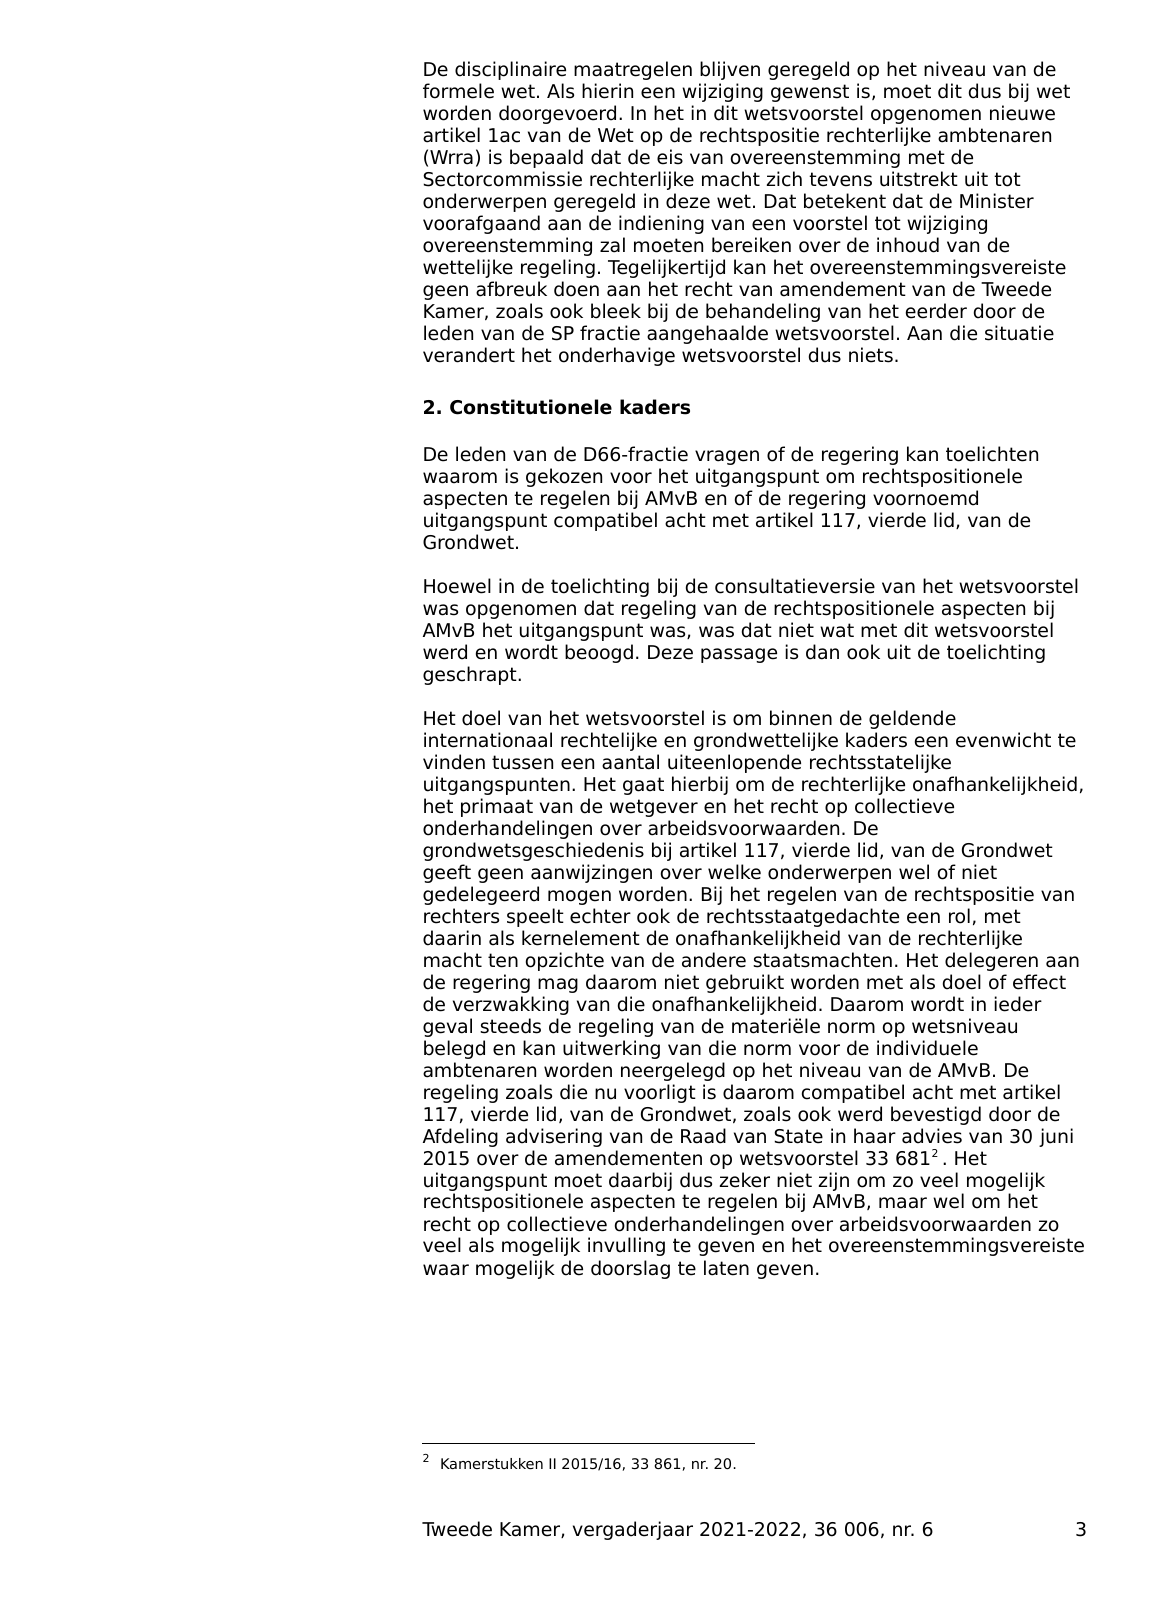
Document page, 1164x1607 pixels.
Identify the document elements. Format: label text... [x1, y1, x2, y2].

text Kamerstukken II 2015/16, 33 861, nr. 20. [422, 1452, 1087, 1474]
text Het doel van het wetsvoorstel is om binnen de geldende internationaal rechtelijke en grondwettelijke kaders een evenwicht te vinden tussen een aantal uiteenlopende rechtsstatelijke uitgangspunten. Het gaat hierbij om de rechterlijke onafhankelijkheid, het primaat van de wetgever en het recht op collectieve onderhandelingen over arbeidsvoorwaarden. De grondwetsgeschiedenis bij artikel 117, vierde lid, van de Grondwet geeft geen aanwijzingen over welke onderwerpen wel of niet gedelegeerd mogen worden. Bij het regelen van de rechtspositie van rechters speelt echter ook de rechtsstaatgedachte een rol, met daarin als kernelement de onafhankelijkheid van de rechterlijke macht ten opzichte van de andere staatsmachten. Het delegeren aan de regering mag daarom niet gebruikt worden met als doel of effect de verzwakking van die onafhankelijkheid. Daarom wordt in ieder geval steeds de regeling van de materiële norm op wetsniveau belegd en kan uitwerking van die norm voor de individuele ambtenaren worden neergelegd op het niveau van de AMvB. De regeling zoals die nu voorligt is daarom compatibel acht met artikel 117, vierde lid, van de Grondwet, zoals ook werd bevestigd door de Afdeling advisering van de Raad van State in haar advies van 30 juni 2015 over de amendementen op wetsvoorstel 33 681. Het uitgangspunt moet daarbij dus zeker niet zijn om zo veel mogelijk rechtspositionele aspecten te regelen bij AMvB, maar wel om het recht op collectieve onderhandelingen over arbeidsvoorwaarden zo veel als mogelijk invulling te geven en het overeenstemmingsvereiste waar mogelijk de doorslag te laten geven. [422, 708, 1087, 1279]
subtitle 2. Constitutionele kaders [422, 397, 1087, 419]
text Hoewel in de toelichting bij de consultatieversie van het wetsvoorstel was opgenomen dat regeling van de rechtspositionele aspecten bij AMvB het uitgangspunt was, was dat niet wat met dit wetsvoorstel werd en wordt beoogd. Deze passage is dan ook uit de toelichting geschrapt. [422, 576, 1087, 686]
text De leden van de D66-fractie vragen of de regering kan toelichten waarom is gekozen voor het uitgangspunt om rechtspositionele aspecten te regelen bij AMvB en of de regering voornoemd uitgangspunt compatibel acht met artikel 117, vierde lid, van de Grondwet. [422, 444, 1087, 554]
text De disciplinaire maatregelen blijven geregeld op het niveau van de formele wet. Als hierin een wijziging gewenst is, moet dit dus bij wet worden doorgevoerd. In het in dit wetsvoorstel opgenomen nieuwe artikel 1ac van de Wet op de rechtspositie rechterlijke ambtenaren (Wrra) is bepaald dat de eis van overeenstemming met de Sectorcommissie rechterlijke macht zich tevens uitstrekt uit tot onderwerpen geregeld in deze wet. Dat betekent dat de Minister voorafgaand aan de indiening van een voorstel tot wijziging overeenstemming zal moeten bereiken over de inhoud van de wettelijke regeling. Tegelijkertijd kan het overeenstemmingsvereiste geen afbreuk doen aan het recht van amendement van de Tweede Kamer, zoals ook bleek bij de behandeling van het eerder door de leden van de SP fractie aangehaalde wetsvoorstel. Aan die situatie verandert het onderhavige wetsvoorstel dus niets. [422, 59, 1087, 367]
